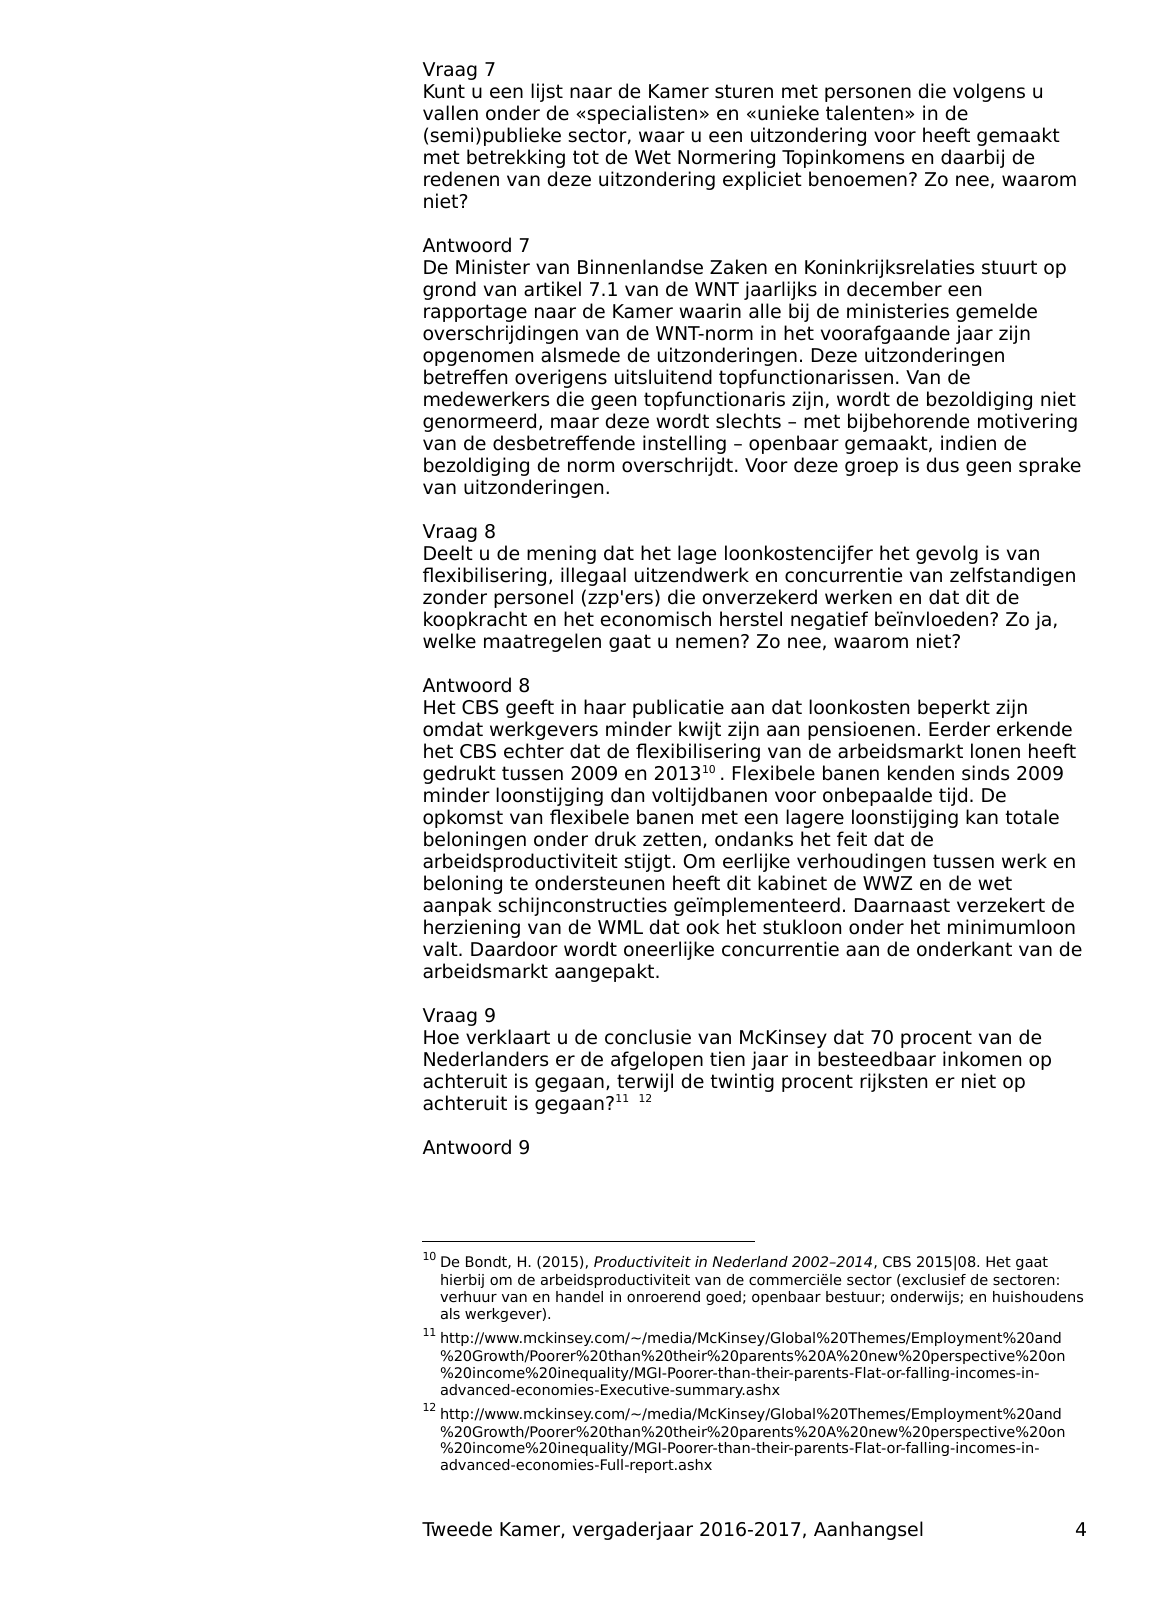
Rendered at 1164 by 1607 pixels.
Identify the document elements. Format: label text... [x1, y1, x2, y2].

text http://www.mckinsey.com/~/media/McKinsey/Global%20Themes/Employment%20and%20Growth/Poorer%20than%20their%20parents%20A%20new%20perspective%20on%20income%20inequality/MGI-Poorer-than-their-parents-Flat-or-falling-incomes-in-advanced-economies-Executive-summary.ashx [422, 1326, 1087, 1399]
text Antwoord 8 [422, 675, 1087, 697]
text Vraag 7 [422, 59, 1087, 81]
text Kunt u een lijst naar de Kamer sturen met personen die volgens u vallen onder de «specialisten» en «unieke talenten» in de (semi)publieke sector, waar u een uitzondering voor heeft gemaakt met betrekking tot de Wet Normering Topinkomens en daarbij de redenen van deze uitzondering expliciet benoemen? Zo nee, waarom niet? [422, 81, 1087, 213]
text De Bondt, H. (2015), Productiviteit in Nederland 2002–2014, CBS 2015|08. Het gaat hierbij om de arbeidsproductiviteit van de commerciële sector (exclusief de sectoren: verhuur van en handel in onroerend goed; openbaar bestuur; onderwijs; en huishoudens als werkgever). [422, 1250, 1087, 1323]
text Vraag 9 [422, 1005, 1087, 1027]
text Antwoord 9 [422, 1137, 1087, 1159]
text http://www.mckinsey.com/~/media/McKinsey/Global%20Themes/Employment%20and%20Growth/Poorer%20than%20their%20parents%20A%20new%20perspective%20on%20income%20inequality/MGI-Poorer-than-their-parents-Flat-or-falling-incomes-in-advanced-economies-Full-report.ashx [422, 1402, 1087, 1474]
text Deelt u de mening dat het lage loonkostencijfer het gevolg is van flexibilisering, illegaal uitzendwerk en concurrentie van zelfstandigen zonder personel (zzp'ers) die onverzekerd werken en dat dit de koopkracht en het economisch herstel negatief beïnvloeden? Zo ja, welke maatregelen gaat u nemen? Zo nee, waarom niet? [422, 543, 1087, 653]
text De Minister van Binnenlandse Zaken en Koninkrijksrelaties stuurt op grond van artikel 7.1 van de WNT jaarlijks in december een rapportage naar de Kamer waarin alle bij de ministeries gemelde overschrijdingen van de WNT-norm in het voorafgaande jaar zijn opgenomen alsmede de uitzonderingen. Deze uitzonderingen betreffen overigens uitsluitend topfunctionarissen. Van de medewerkers die geen topfunctionaris zijn, wordt de bezoldiging niet genormeerd, maar deze wordt slechts – met bijbehorende motivering van de desbetreffende instelling – openbaar gemaakt, indien de bezoldiging de norm overschrijdt. Voor deze groep is dus geen sprake van uitzonderingen. [422, 257, 1087, 499]
text Hoe verklaart u de conclusie van McKinsey dat 70 procent van de Nederlanders er de afgelopen tien jaar in besteedbaar inkomen op achteruit is gegaan, terwijl de twintig procent rijksten er niet op achteruit is gegaan? [422, 1027, 1087, 1115]
text Het CBS geeft in haar publicatie aan dat loonkosten beperkt zijn omdat werkgevers minder kwijt zijn aan pensioenen. Eerder erkende het CBS echter dat de flexibilisering van de arbeidsmarkt lonen heeft gedrukt tussen 2009 en 2013. Flexibele banen kenden sinds 2009 minder loonstijging dan voltijdbanen voor onbepaalde tijd. De opkomst van flexibele banen met een lagere loonstijging kan totale beloningen onder druk zetten, ondanks het feit dat de arbeidsproductiviteit stijgt. Om eerlijke verhoudingen tussen werk en beloning te ondersteunen heeft dit kabinet de WWZ en de wet aanpak schijnconstructies geïmplementeerd. Daarnaast verzekert de herziening van de WML dat ook het stukloon onder het minimumloon valt. Daardoor wordt oneerlijke concurrentie aan de onderkant van de arbeidsmarkt aangepakt. [422, 697, 1087, 983]
text Antwoord 7 [422, 235, 1087, 257]
text Vraag 8 [422, 521, 1087, 543]
